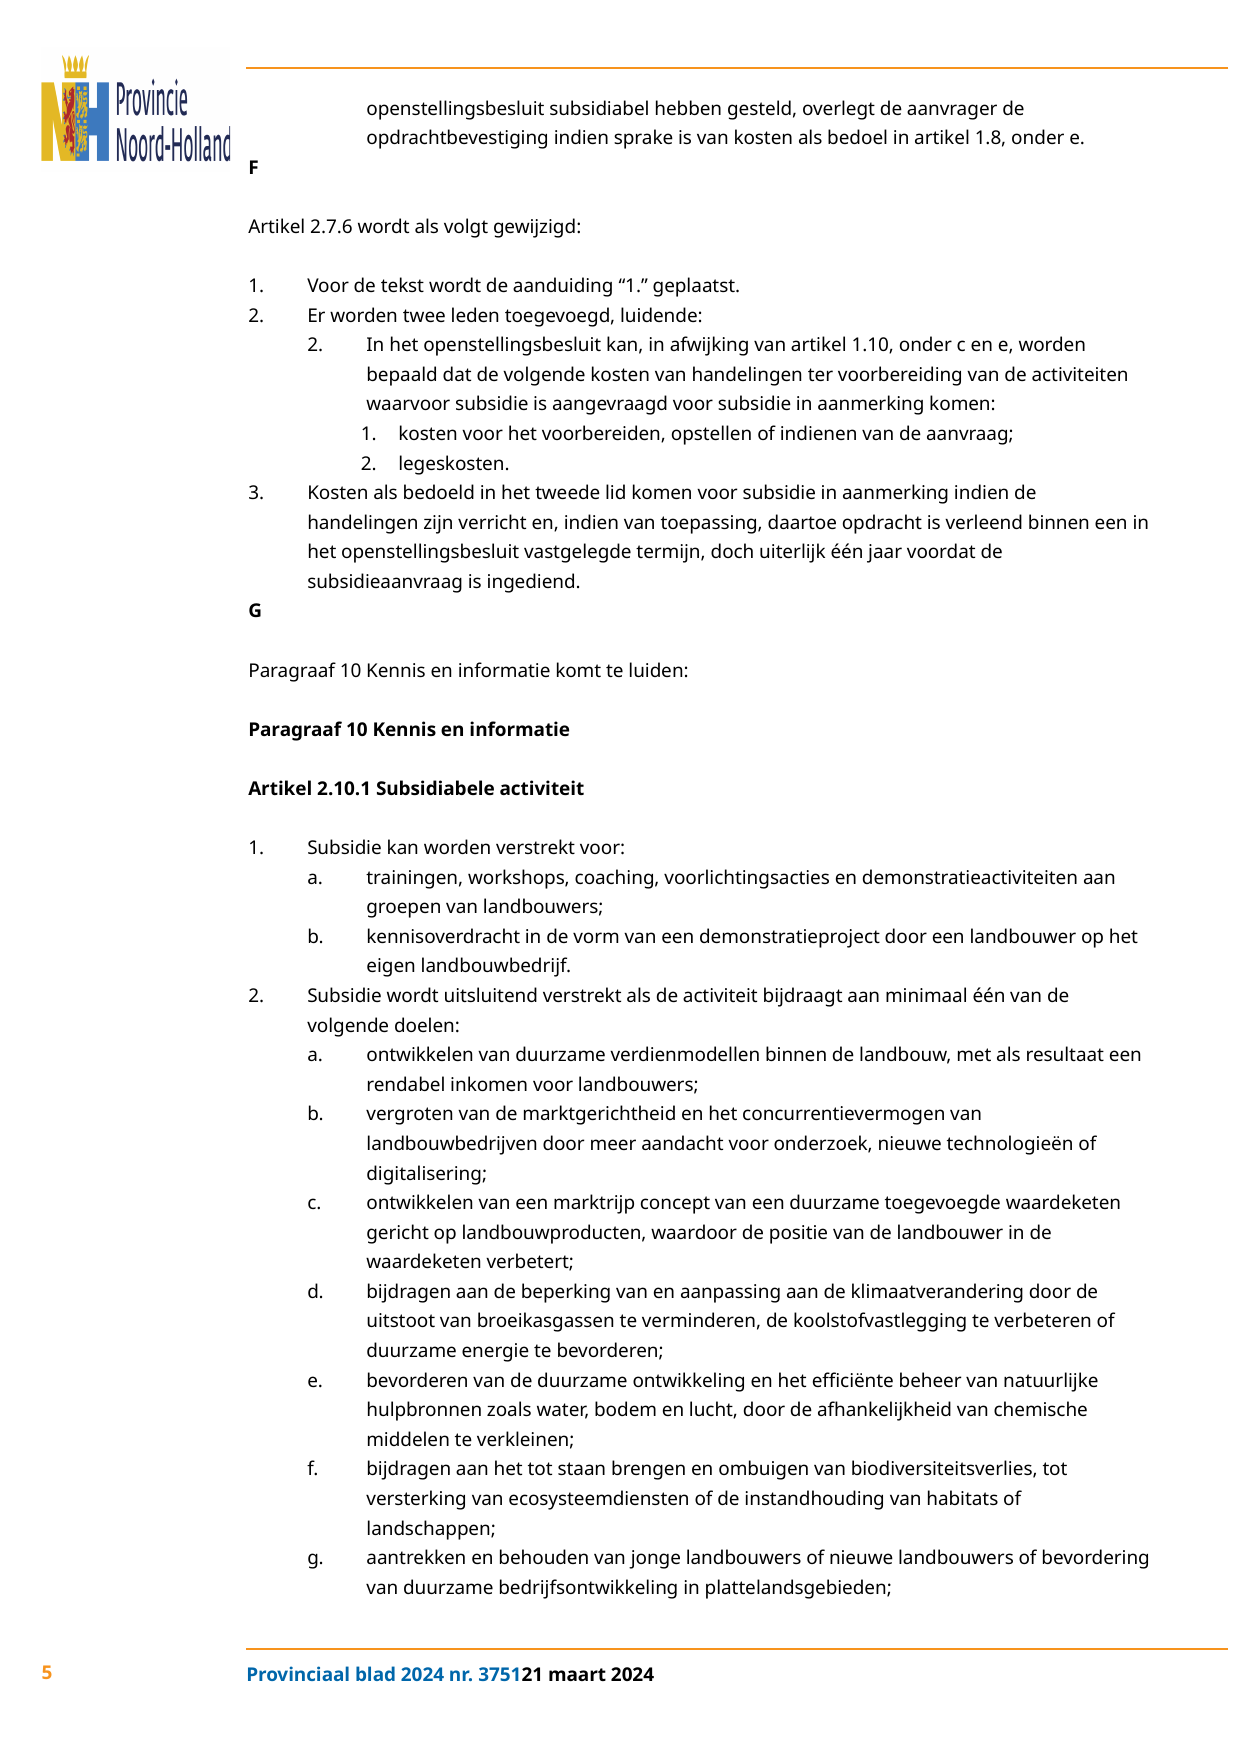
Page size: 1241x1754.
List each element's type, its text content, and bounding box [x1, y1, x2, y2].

list vergroten van de marktgerichtheid en het concurrentievermogen van landbouwbedrijven door meer aandacht voor onderzoek, nieuwe technologieën of digitalisering; [307, 1101, 1152, 1186]
text Paragraaf 10 Kennis en informatie [248, 716, 1152, 742]
list aantrekken en behouden van jonge landbouwers of nieuwe landbouwers of bevordering van duurzame bedrijfsontwikkeling in plattelandsgebieden; [307, 1544, 1152, 1600]
text G [248, 598, 1152, 623]
list kosten voor het voorbereiden, opstellen of indienen van de aanvraag; [361, 420, 1152, 446]
list bijdragen aan het tot staan brengen en ombuigen van biodiversiteitsverlies, tot versterking van ecosysteemdiensten of de instandhouding van habitats of landschappen; [307, 1456, 1152, 1541]
text Artikel 2.10.1 Subsidiabele activiteit [248, 775, 1152, 801]
text F [248, 154, 1152, 180]
list Kosten als bedoeld in het tweede lid komen voor subsidie in aanmerking indien de handelingen zijn verricht en, indien van toepassing, daartoe opdracht is verleend binnen een in het openstellingsbesluit vastgelegde termijn, doch uiterlijk één jaar voordat de subsidieaanvraag is ingediend. [248, 479, 1152, 594]
list legeskosten. [361, 450, 1152, 476]
list bijdragen aan de beperking van en aanpassing aan de klimaatverandering door de uitstoot van broeikasgassen te verminderen, de koolstofvastlegging te verbeteren of duurzame energie te bevorderen; [307, 1278, 1152, 1363]
list openstellingsbesluit subsidiabel hebben gesteld, overlegt de aanvrager de opdrachtbevestiging indien sprake is van kosten als bedoel in artikel 1.8, onder e. [307, 95, 1152, 150]
picture [41, 47, 231, 172]
list Er worden twee leden toegevoegd, luidende: [248, 302, 1152, 328]
list In het openstellingsbesluit kan, in afwijking van artikel 1.10, onder c en e, worden bepaald dat de volgende kosten van handelingen ter voorbereiding van de activiteiten waarvoor subsidie is aangevraagd voor subsidie in aanmerking komen: [307, 331, 1152, 416]
list Subsidie wordt uitsluitend verstrekt als de activiteit bijdraagt aan minimaal één van de volgende doelen: [248, 982, 1152, 1038]
list ontwikkelen van een marktrijp concept van een duurzame toegevoegde waardeketen gericht op landbouwproducten, waardoor de positie van de landbouwer in de waardeketen verbetert; [307, 1189, 1152, 1274]
list trainingen, workshops, coaching, voorlichtingsacties en demonstratieactiviteiten aan groepen van landbouwers; [307, 864, 1152, 919]
list ontwikkelen van duurzame verdienmodellen binnen de landbouw, met als resultaat een rendabel inkomen voor landbouwers; [307, 1041, 1152, 1097]
text Paragraaf 10 Kennis en informatie komt te luiden: [248, 657, 1152, 683]
list Subsidie kan worden verstrekt voor: [248, 834, 1152, 860]
list kennisoverdracht in de vorm van een demonstratieproject door een landbouwer op het eigen landbouwbedrijf. [307, 923, 1152, 978]
text Artikel 2.7.6 wordt als volgt gewijzigd: [248, 213, 1152, 239]
list bevorderen van de duurzame ontwikkeling en het efficiënte beheer van natuurlijke hulpbronnen zoals water, bodem en lucht, door de afhankelijkheid van chemische middelen te verkleinen; [307, 1367, 1152, 1452]
list Voor de tekst wordt de aanduiding “1.” geplaatst. [248, 272, 1152, 298]
